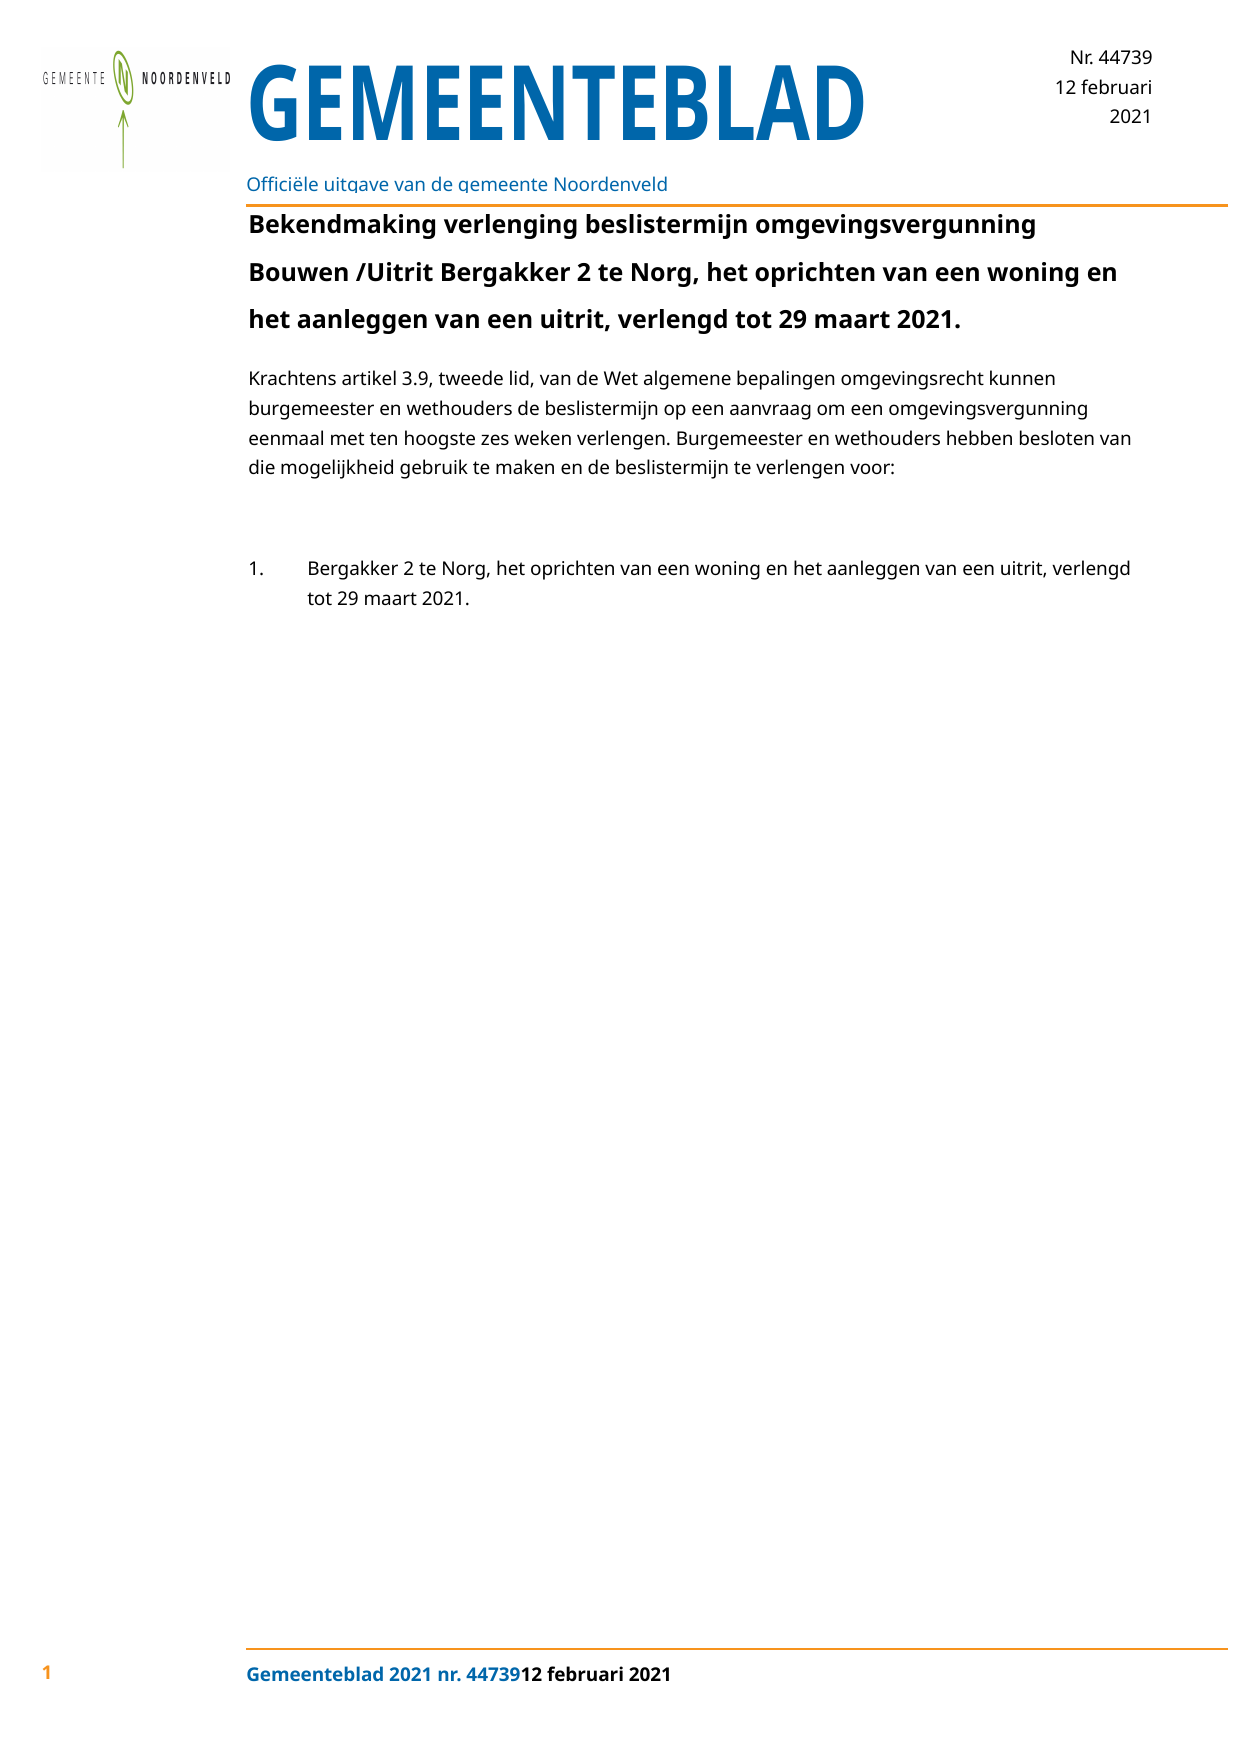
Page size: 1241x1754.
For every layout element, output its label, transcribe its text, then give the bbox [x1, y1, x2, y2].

picture [41, 47, 231, 172]
text Krachtens artikel 3.9, tweede lid, van de Wet algemene bepalingen omgevingsrecht kunnen burgemeester en wethouders de beslistermijn op een aanvraag om een omgevingsvergunning eenmaal met ten hoogste zes weken verlengen. Burgemeester en wethouders hebben besloten van die mogelijkheid gebruik te maken en de beslistermijn te verlengen voor: [248, 366, 1152, 480]
text Bekendmaking verlenging beslistermijn omgevingsvergunning Bouwen /Uitrit Bergakker 2 te Norg, het oprichten van een woning en het aanleggen van een uitrit, verlengd tot 29 maart 2021. [248, 207, 1152, 336]
list Bergakker 2 te Norg, het oprichten van een woning en het aanleggen van een uitrit, verlengd tot 29 maart 2021. [248, 555, 1152, 610]
